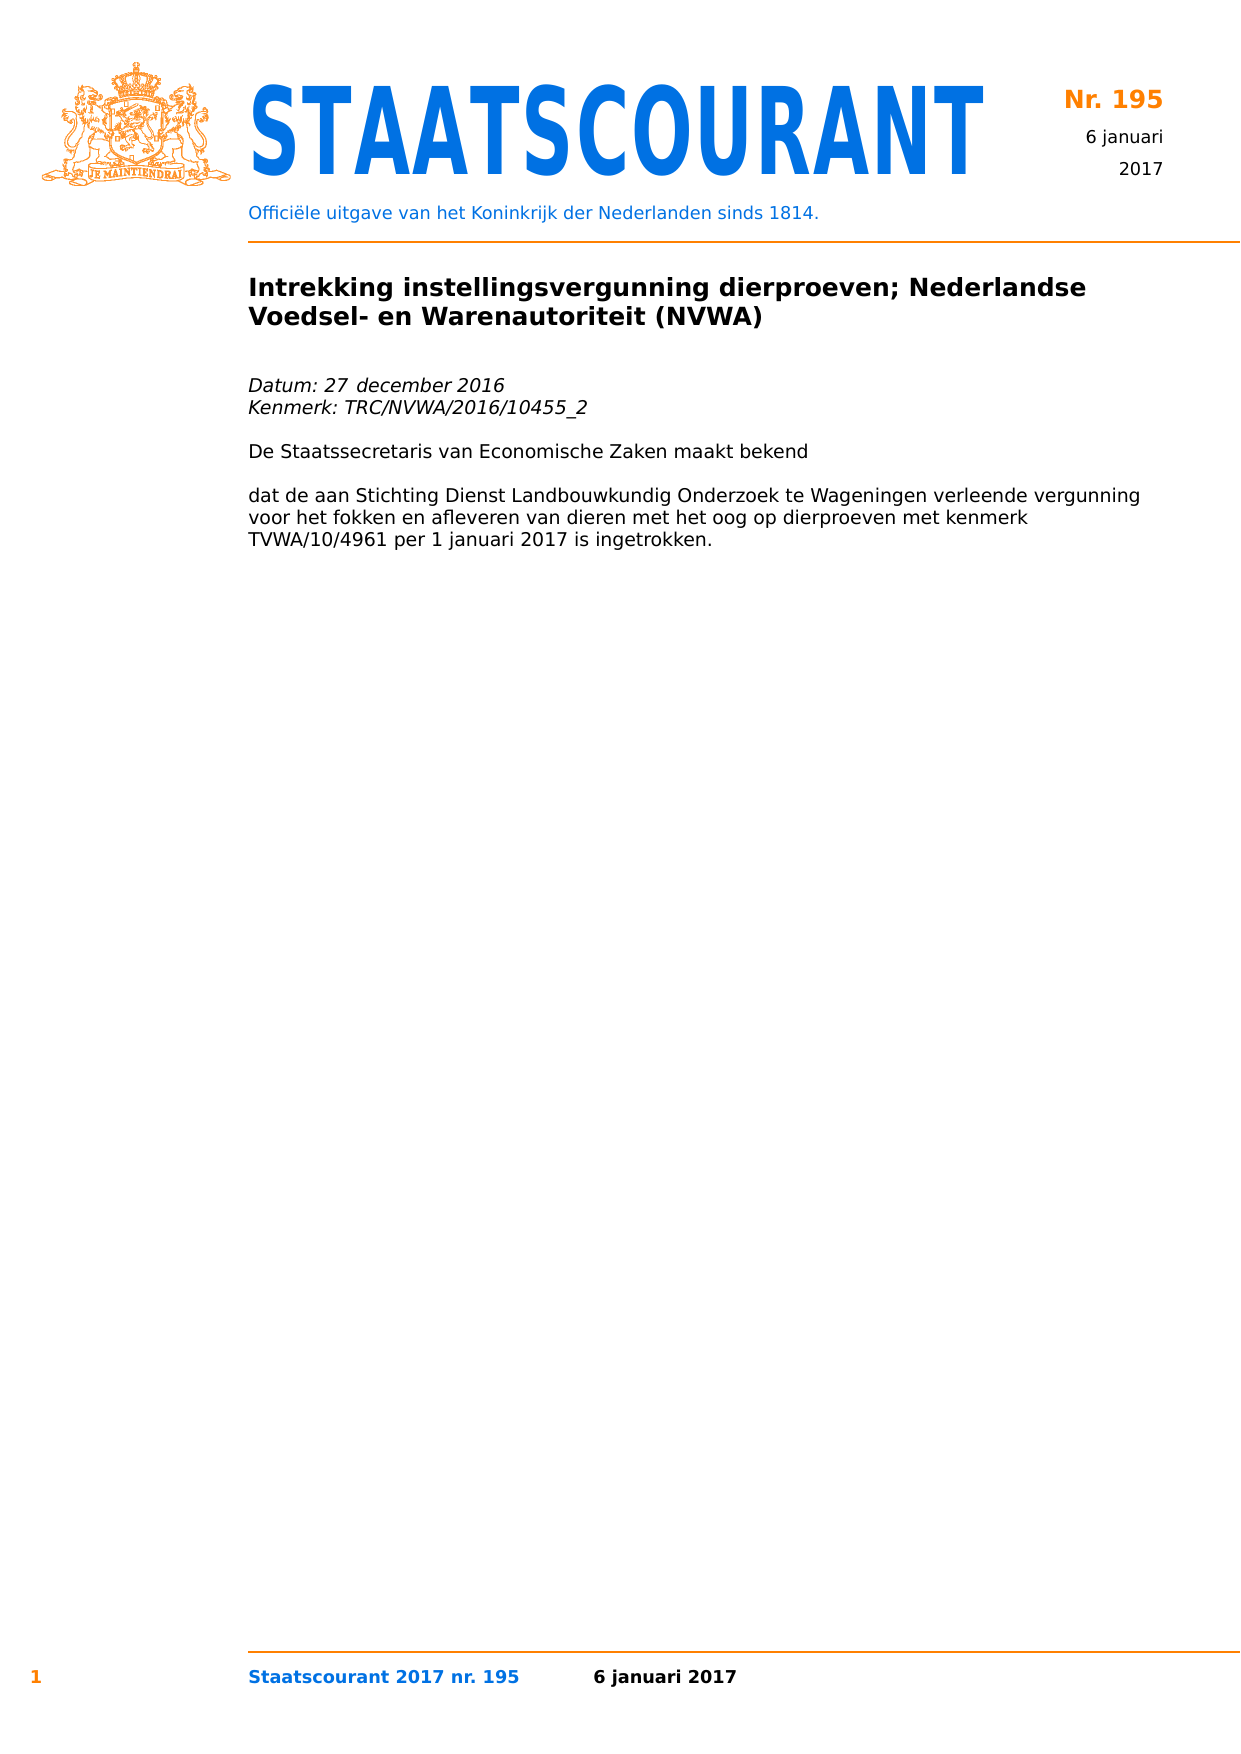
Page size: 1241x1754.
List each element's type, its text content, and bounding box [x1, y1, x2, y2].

text Datum: 27 december 2016 [248, 375, 1163, 397]
table_cell 2017 [998, 153, 1240, 203]
table_header Nr. 195 [998, 62, 1240, 121]
subtitle Intrekking instellingsvergunning dierproeven; Nederlandse Voedsel- en Warenautoriteit (NVWA) [248, 273, 1163, 331]
picture [41, 62, 231, 186]
table_cell 6 januari [998, 121, 1240, 153]
table_cell Officiële uitgave van het Koninkrijk der Nederlanden sinds 1814. [248, 203, 1240, 241]
text dat de aan Stichting Dienst Landbouwkundig Onderzoek te Wageningen verleende vergunning voor het fokken en afleveren van dieren met het oog op dierproeven met kenmerk TVWA/10/4961 per 1 januari 2017 is ingetrokken. [248, 485, 1163, 551]
text Kenmerk: TRC/NVWA/2016/10455_2 [248, 397, 1163, 419]
text De Staatssecretaris van Economische Zaken maakt bekend [248, 441, 1163, 463]
table_header STAATSCOURANT [248, 62, 998, 203]
table_header [25, 62, 248, 241]
